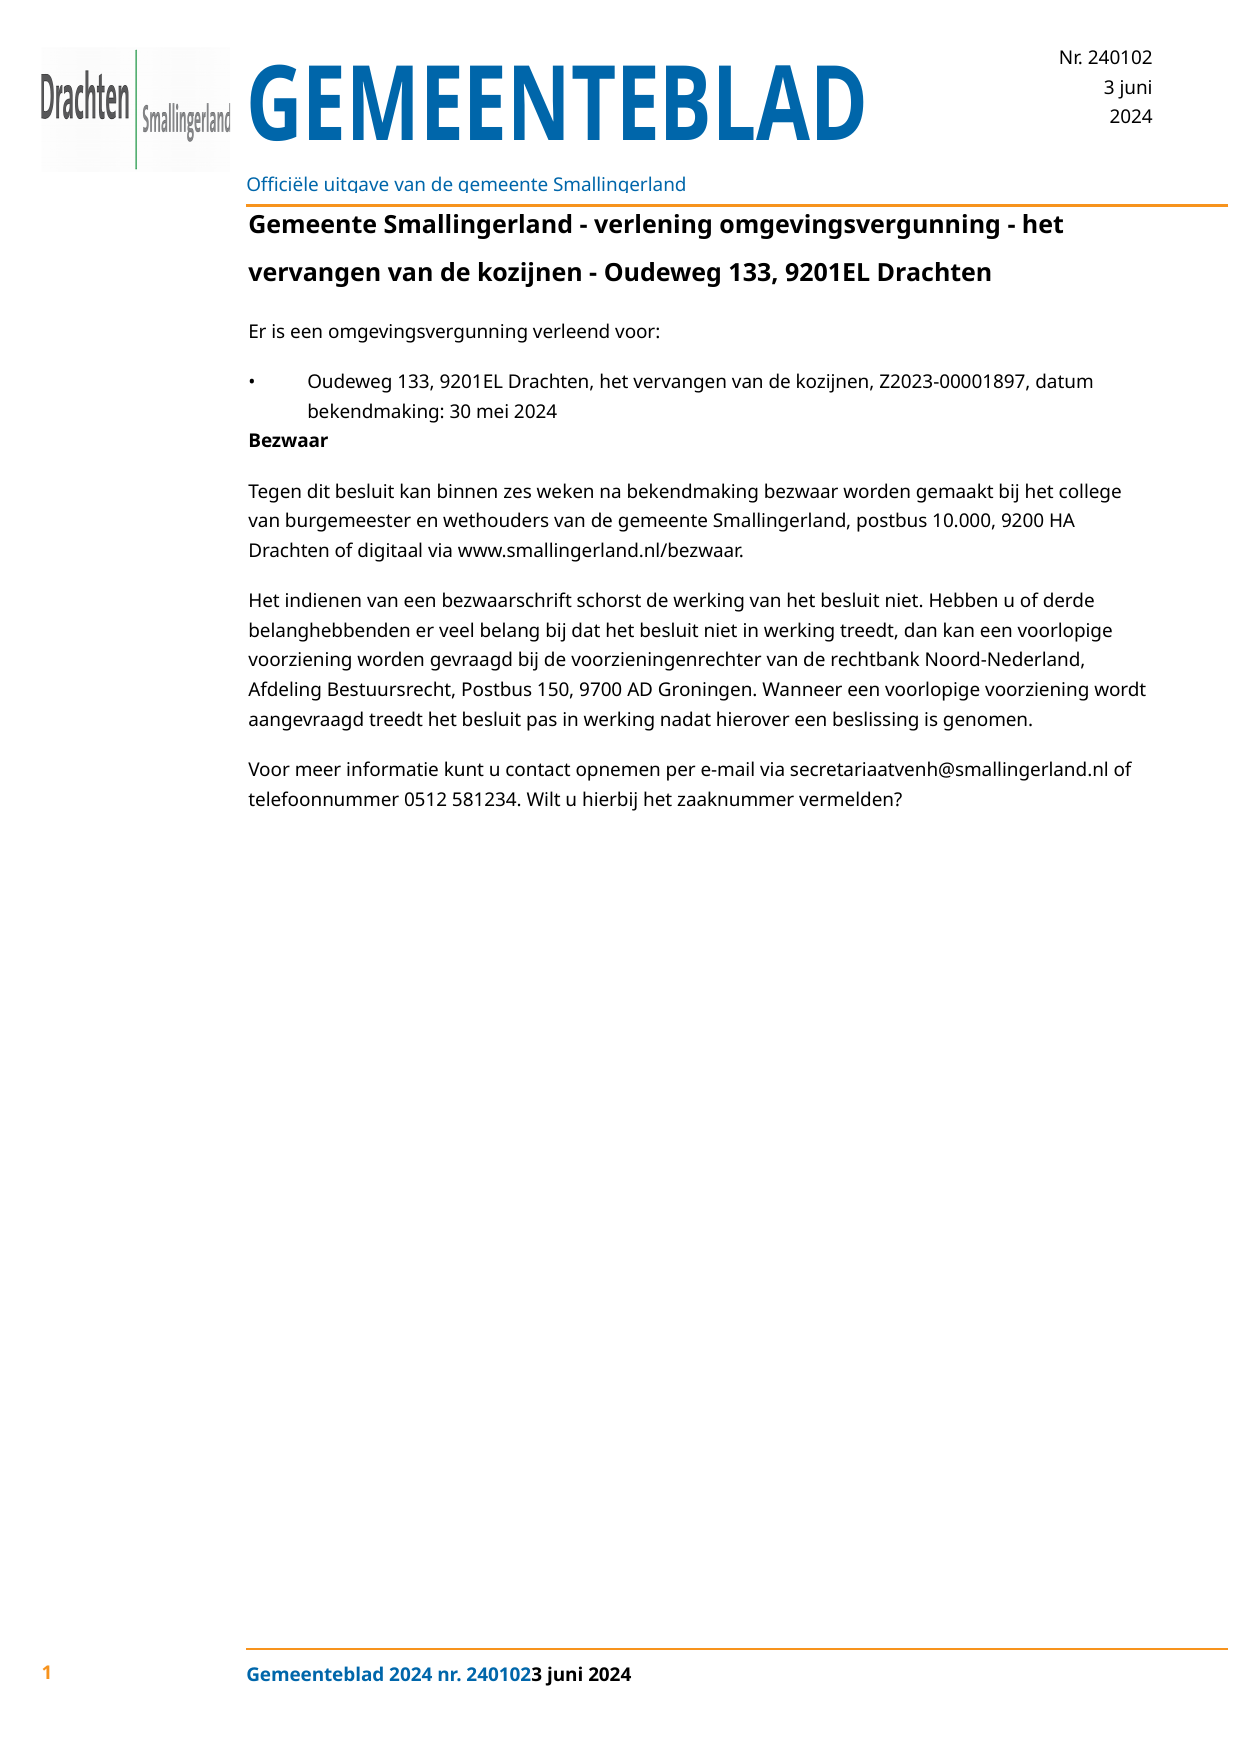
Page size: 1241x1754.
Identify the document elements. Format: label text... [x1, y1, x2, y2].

picture [41, 47, 231, 172]
text Bezwaar [248, 427, 1152, 453]
text Er is een omgevingsvergunning verleend voor: [248, 318, 1152, 344]
text Voor meer informatie kunt u contact opnemen per e-mail via secretariaatvenh@smallingerland.nl of telefoonnummer 0512 581234. Wilt u hierbij het zaaknummer vermelden? [248, 756, 1152, 812]
list Oudeweg 133, 9201EL Drachten, het vervangen van de kozijnen, Z2023-00001897, datum bekendmaking: 30 mei 2024 [248, 368, 1152, 424]
text Gemeente Smallingerland - verlening omgevingsvergunning - het vervangen van de kozijnen - Oudeweg 133, 9201EL Drachten [248, 207, 1152, 288]
text Het indienen van een bezwaarschrift schorst de werking van het besluit niet. Hebben u of derde belanghebbenden er veel belang bij dat het besluit niet in werking treedt, dan kan een voorlopige voorziening worden gevraagd bij de voorzieningenrechter van de rechtbank Noord-Nederland, Afdeling Bestuursrecht, Postbus 150, 9700 AD Groningen. Wanneer een voorlopige voorziening wordt aangevraagd treedt het besluit pas in werking nadat hierover een beslissing is genomen. [248, 587, 1152, 732]
text Tegen dit besluit kan binnen zes weken na bekendmaking bezwaar worden gemaakt bij het college van burgemeester en wethouders van de gemeente Smallingerland, postbus 10.000, 9200 HA Drachten of digitaal via www.smallingerland.nl/bezwaar. [248, 478, 1152, 563]
